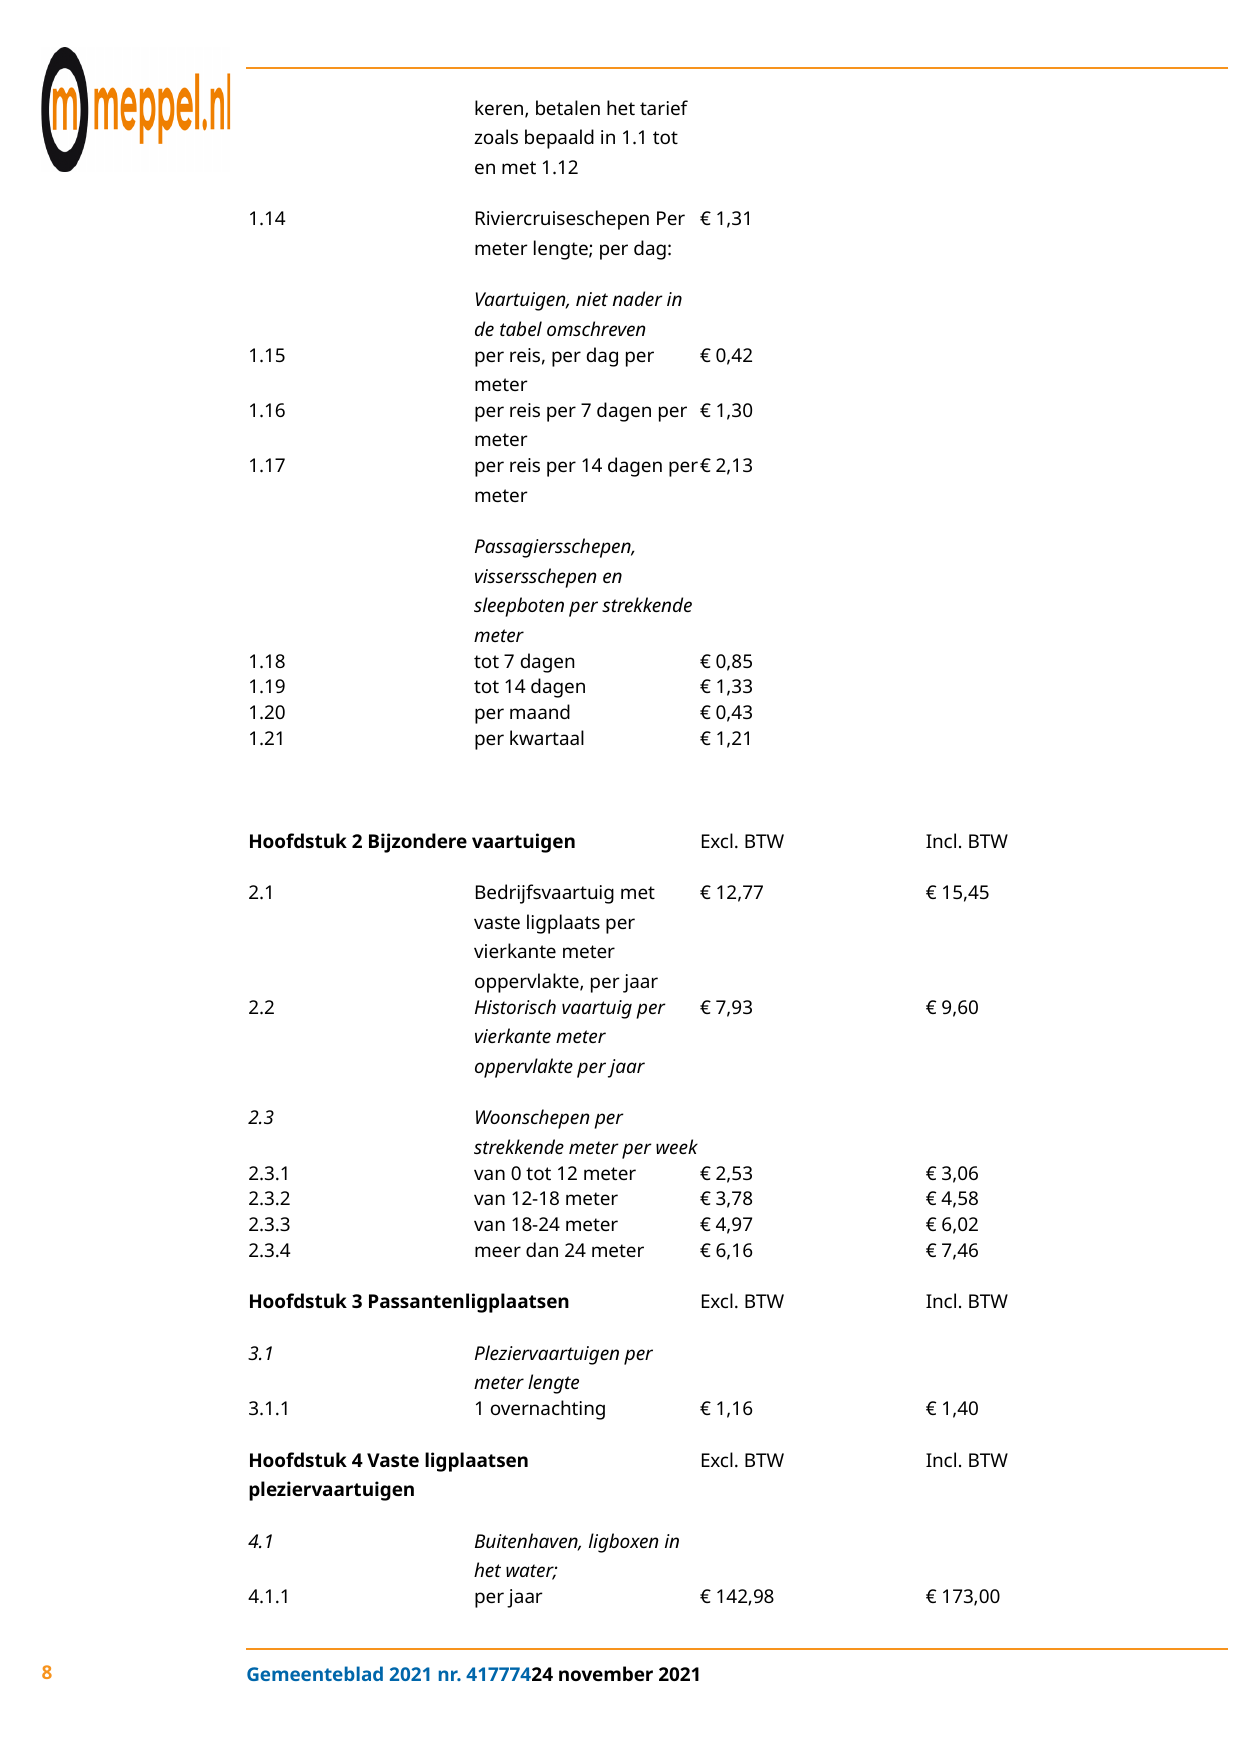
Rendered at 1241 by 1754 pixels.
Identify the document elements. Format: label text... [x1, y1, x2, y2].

table_cell Incl. BTW [926, 1289, 1152, 1314]
table_cell Excl. BTW [700, 828, 926, 854]
table_cell [926, 751, 1152, 777]
table_cell € 0,43 [700, 699, 926, 725]
table_cell € 4,97 [700, 1211, 926, 1237]
table_cell 2.3 [248, 1105, 474, 1160]
table_cell [926, 453, 1152, 508]
table_cell € 0,85 [700, 648, 926, 674]
table_cell [248, 1263, 474, 1288]
table_cell [926, 1105, 1152, 1160]
table_cell tot 14 dagen [474, 674, 700, 699]
table_cell [926, 180, 1152, 205]
table_cell [248, 95, 474, 180]
table_cell € 1,40 [926, 1395, 1152, 1421]
table_cell meer dan 24 meter [474, 1237, 700, 1263]
table_cell [248, 802, 474, 828]
table_cell € 0,42 [700, 342, 926, 397]
table_cell [926, 508, 1152, 533]
table_cell per kwartaal [474, 725, 700, 751]
table_cell [474, 1263, 700, 1288]
table_cell Excl. BTW [700, 1289, 926, 1314]
table_cell € 4,58 [926, 1186, 1152, 1211]
table_cell [926, 261, 1152, 286]
table_cell Hoofdstuk 4 Vaste ligplaatsen pleziervaartuigen [248, 1447, 700, 1502]
table_cell [248, 534, 474, 648]
table_cell € 6,02 [926, 1211, 1152, 1237]
table_cell 3.1.1 [248, 1395, 474, 1421]
table_cell [700, 1079, 926, 1104]
table_cell [700, 286, 926, 342]
table_cell Buitenhaven, ligboxen in het water; [474, 1528, 700, 1583]
table_cell van 0 tot 12 meter [474, 1160, 700, 1186]
table_cell [248, 261, 474, 286]
table_cell [700, 854, 926, 879]
table_cell 1.17 [248, 453, 474, 508]
table_cell [700, 1528, 926, 1583]
table_cell per reis per 14 dagen per meter [474, 453, 700, 508]
table_cell 1.19 [248, 674, 474, 699]
table_cell [700, 180, 926, 205]
table_cell € 3,78 [700, 1186, 926, 1211]
table_cell Woonschepen per strekkende meter per week [474, 1105, 700, 1160]
table_cell [474, 751, 700, 777]
table_cell [926, 854, 1152, 879]
table_cell € 7,46 [926, 1237, 1152, 1263]
table_cell [700, 1340, 926, 1395]
table_cell 2.3.1 [248, 1160, 474, 1186]
table_cell [248, 1502, 474, 1528]
table_cell [474, 777, 700, 802]
table_cell [474, 1421, 700, 1447]
table_cell Excl. BTW [700, 1447, 926, 1502]
table_cell Hoofdstuk 3 Passantenligplaatsen [248, 1289, 700, 1314]
table_cell € 173,00 [926, 1583, 1152, 1609]
table_cell 1.14 [248, 205, 474, 261]
table_cell 1 overnachting [474, 1395, 700, 1421]
table_cell [926, 286, 1152, 342]
table_cell [474, 1079, 700, 1104]
table_cell € 7,93 [700, 994, 926, 1079]
table_cell [700, 261, 926, 286]
table_cell [926, 648, 1152, 674]
table_cell [926, 802, 1152, 828]
table_cell 2.2 [248, 994, 474, 1079]
table_cell [700, 534, 926, 648]
table_cell 3.1 [248, 1340, 474, 1395]
table_cell € 2,13 [700, 453, 926, 508]
table_cell keren, betalen het tarief zoals bepaald in 1.1 tot en met 1.12 [474, 95, 700, 180]
table_cell [926, 1263, 1152, 1288]
table_cell 2.3.2 [248, 1186, 474, 1211]
table_cell [474, 854, 700, 879]
table_cell [474, 802, 700, 828]
table_cell € 3,06 [926, 1160, 1152, 1186]
table_cell € 12,77 [700, 880, 926, 994]
table_cell Bedrijfsvaartuig met vaste ligplaats per vierkante meter oppervlakte, per jaar [474, 880, 700, 994]
table_cell [700, 751, 926, 777]
table_cell [248, 777, 474, 802]
table_cell [248, 508, 474, 533]
table_cell van 18-24 meter [474, 1211, 700, 1237]
table_cell 1.16 [248, 397, 474, 452]
table_cell Riviercruiseschepen Per meter lengte; per dag: [474, 205, 700, 261]
table_cell 1.15 [248, 342, 474, 397]
table_cell € 6,16 [700, 1237, 926, 1263]
table_cell [248, 1079, 474, 1104]
table_cell € 142,98 [700, 1583, 926, 1609]
table_cell [926, 1421, 1152, 1447]
table_cell Incl. BTW [926, 1447, 1152, 1502]
table_cell [926, 534, 1152, 648]
table_cell [926, 1340, 1152, 1395]
table_cell [926, 342, 1152, 397]
table_cell [700, 802, 926, 828]
table_cell [700, 508, 926, 533]
table_cell tot 7 dagen [474, 648, 700, 674]
table_cell 1.20 [248, 699, 474, 725]
table_cell [474, 261, 700, 286]
table_cell [700, 1263, 926, 1288]
table_cell [926, 95, 1152, 180]
table_cell [926, 777, 1152, 802]
table_cell [474, 1314, 700, 1340]
table_cell € 1,21 [700, 725, 926, 751]
table_cell [248, 286, 474, 342]
table_cell € 1,30 [700, 397, 926, 452]
table_cell [926, 725, 1152, 751]
table_cell Hoofdstuk 2 Bijzondere vaartuigen [248, 828, 700, 854]
table_cell 2.3.4 [248, 1237, 474, 1263]
table_cell [248, 1314, 474, 1340]
table_cell [926, 1314, 1152, 1340]
table_cell [700, 1314, 926, 1340]
table_cell van 12-18 meter [474, 1186, 700, 1211]
table_cell 4.1 [248, 1528, 474, 1583]
table_cell Passagiersschepen, vissersschepen en sleepboten per strekkende meter [474, 534, 700, 648]
table_cell 2.3.3 [248, 1211, 474, 1237]
table_cell per jaar [474, 1583, 700, 1609]
table_cell [474, 508, 700, 533]
table_cell [926, 397, 1152, 452]
table_cell per reis per 7 dagen per meter [474, 397, 700, 452]
table_cell [248, 751, 474, 777]
table_cell per reis, per dag per meter [474, 342, 700, 397]
table_cell Vaartuigen, niet nader in de tabel omschreven [474, 286, 700, 342]
table_cell € 9,60 [926, 994, 1152, 1079]
table_cell Incl. BTW [926, 828, 1152, 854]
table_cell € 1,16 [700, 1395, 926, 1421]
table_cell [474, 180, 700, 205]
table_cell [926, 205, 1152, 261]
table_cell [248, 180, 474, 205]
table_cell [700, 1105, 926, 1160]
table_cell [248, 854, 474, 879]
table_cell Historisch vaartuig per vierkante meter oppervlakte per jaar [474, 994, 700, 1079]
table_cell 1.21 [248, 725, 474, 751]
table_cell [700, 95, 926, 180]
table_cell Pleziervaartuigen per meter lengte [474, 1340, 700, 1395]
table_cell [926, 1079, 1152, 1104]
table_cell [700, 1421, 926, 1447]
table_cell [926, 674, 1152, 699]
table_cell € 15,45 [926, 880, 1152, 994]
table_cell [700, 777, 926, 802]
table_cell 4.1.1 [248, 1583, 474, 1609]
picture [41, 47, 231, 172]
table_cell 1.18 [248, 648, 474, 674]
table_cell [248, 1421, 474, 1447]
table_cell [926, 699, 1152, 725]
table_cell € 2,53 [700, 1160, 926, 1186]
table_cell [926, 1528, 1152, 1583]
table_cell 2.1 [248, 880, 474, 994]
table_cell per maand [474, 699, 700, 725]
table_cell € 1,31 [700, 205, 926, 261]
table_cell € 1,33 [700, 674, 926, 699]
table_cell [926, 1502, 1152, 1528]
table_cell [700, 1502, 926, 1528]
table_cell [474, 1502, 700, 1528]
